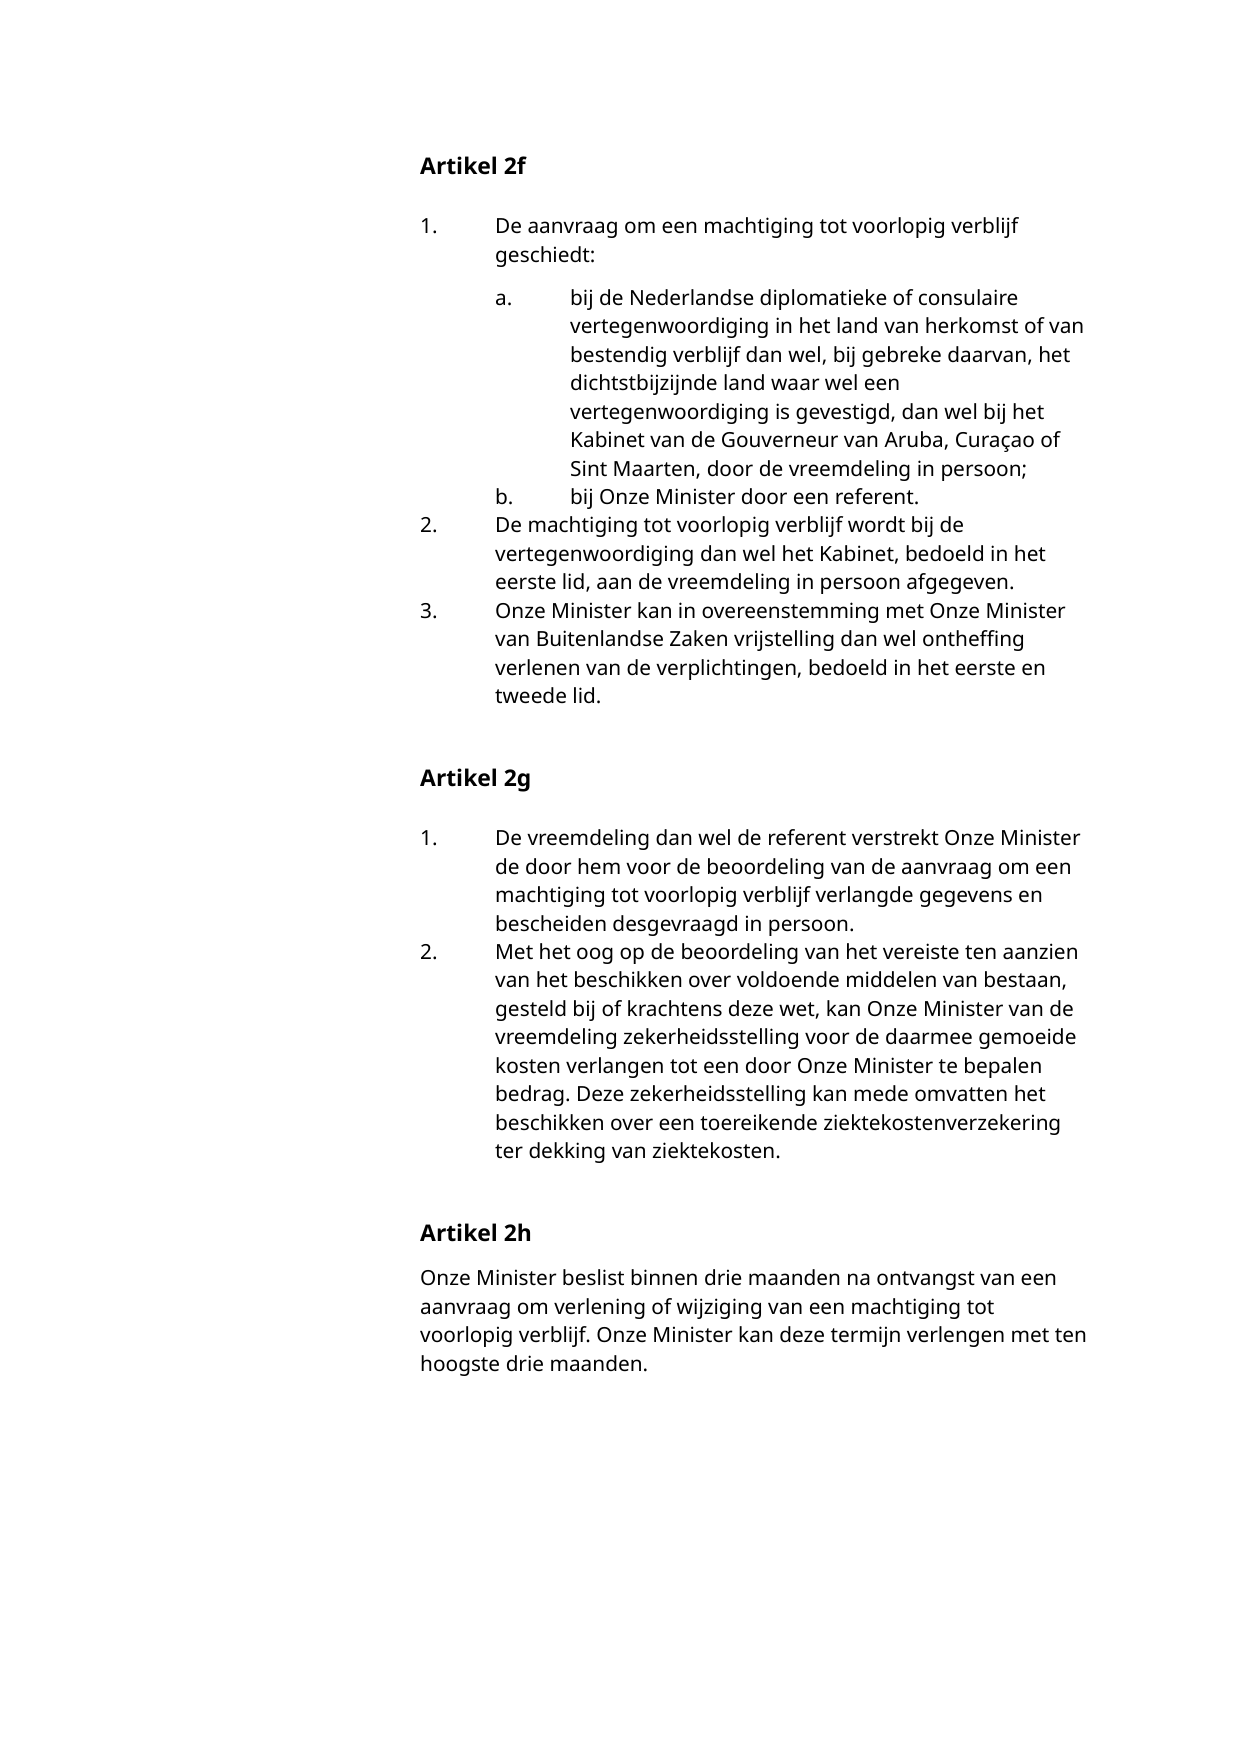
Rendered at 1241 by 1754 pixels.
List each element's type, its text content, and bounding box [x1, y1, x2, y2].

subtitle Artikel 2h [420, 1217, 1090, 1248]
subtitle Artikel 2g [420, 762, 1090, 793]
list De aanvraag om een machtiging tot voorlopig verblijf geschiedt: [420, 211, 1090, 268]
list Met het oog op de beoordeling van het vereiste ten aanzien van het beschikken over voldoende middelen van bestaan, gesteld bij of krachtens deze wet, kan Onze Minister van de vreemdeling zekerheidsstelling voor de daarmee gemoeide kosten verlangen tot een door Onze Minister te bepalen bedrag. Deze zekerheidsstelling kan mede omvatten het beschikken over een toereikende ziektekostenverzekering ter dekking van ziektekosten. [420, 937, 1090, 1165]
subtitle Artikel 2f [420, 150, 1090, 181]
list De vreemdeling dan wel de referent verstrekt Onze Minister de door hem voor de beoordeling van de aanvraag om een machtiging tot voorlopig verblijf verlangde gegevens en bescheiden desgevraagd in persoon. [420, 823, 1090, 937]
text Onze Minister beslist binnen drie maanden na ontvangst van een aanvraag om verlening of wijziging van een machtiging tot voorlopig verblijf. Onze Minister kan deze termijn verlengen met ten hoogste drie maanden. [420, 1263, 1090, 1377]
list Onze Minister kan in overeenstemming met Onze Minister van Buitenlandse Zaken vrijstelling dan wel ontheffing verlenen van de verplichtingen, bedoeld in het eerste en tweede lid. [420, 596, 1090, 710]
list bij de Nederlandse diplomatieke of consulaire vertegenwoordiging in het land van herkomst of van bestendig verblijf dan wel, bij gebreke daarvan, het dichtstbijzijnde land waar wel een vertegenwoordiging is gevestigd, dan wel bij het Kabinet van de Gouverneur van Aruba, Curaçao of Sint Maarten, door de vreemdeling in persoon; [495, 283, 1090, 482]
list bij Onze Minister door een referent. [495, 482, 1090, 511]
list De machtiging tot voorlopig verblijf wordt bij de vertegenwoordiging dan wel het Kabinet, bedoeld in het eerste lid, aan de vreemdeling in persoon afgegeven. [420, 511, 1090, 596]
